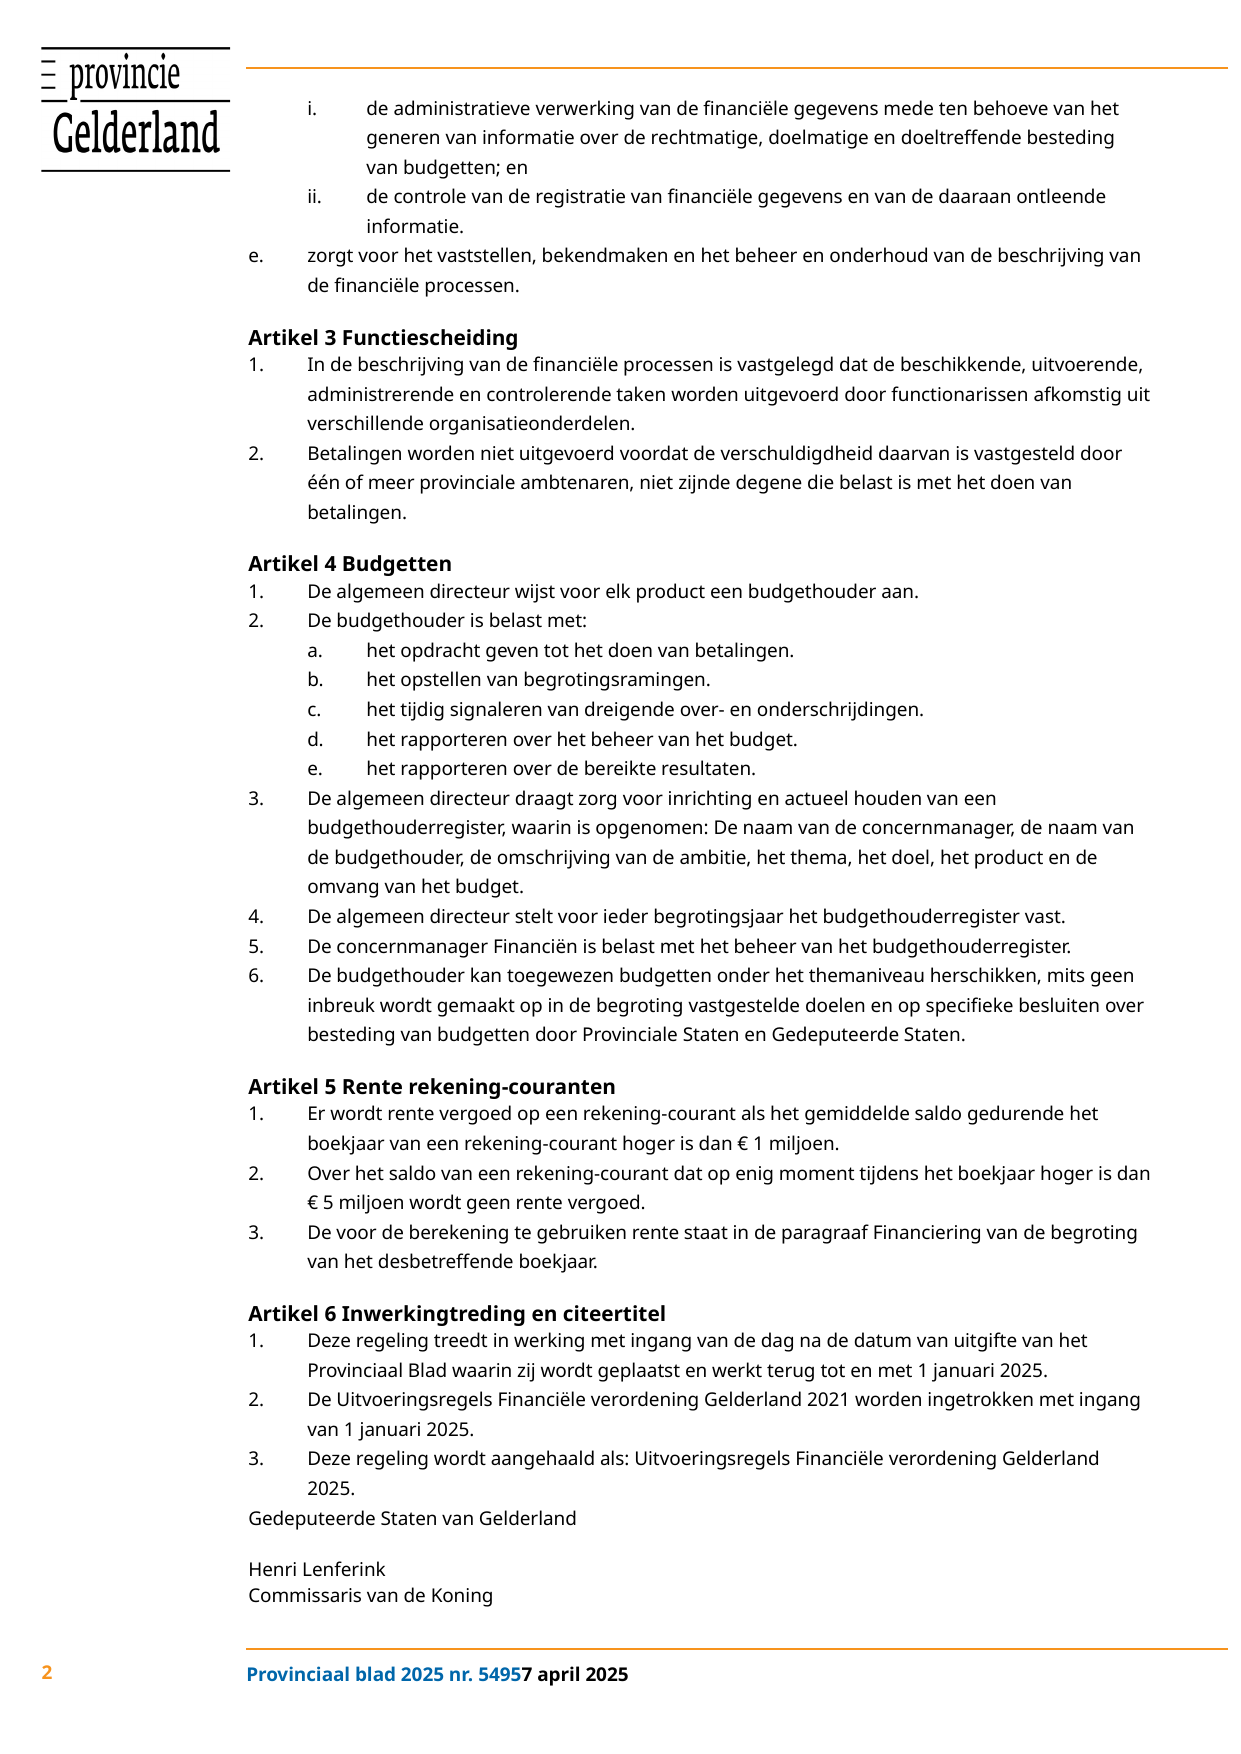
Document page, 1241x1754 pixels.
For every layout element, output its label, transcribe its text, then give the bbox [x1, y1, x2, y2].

list De Uitvoeringsregels Financiële verordening Gelderland 2021 worden ingetrokken met ingang van 1 januari 2025. [248, 1386, 1152, 1442]
list In de beschrijving van de financiële processen is vastgelegd dat de beschikkende, uitvoerende, administrerende en controlerende taken worden uitgevoerd door functionarissen afkomstig uit verschillende organisatieonderdelen. [248, 351, 1152, 436]
list het rapporteren over het beheer van het budget. [307, 726, 1152, 752]
text Artikel 6 Inwerkingtreding en citeertitel [248, 1299, 1152, 1327]
text Artikel 4 Budgetten [248, 549, 1152, 578]
list Deze regeling wordt aangehaald als: Uitvoeringsregels Financiële verordening Gelderland 2025. [248, 1446, 1152, 1501]
list het opstellen van begrotingsramingen. [307, 667, 1152, 692]
text Commissaris van de Koning [248, 1582, 1152, 1608]
list de administratieve verwerking van de financiële gegevens mede ten behoeve van het generen van informatie over de rechtmatige, doelmatige en doeltreffende besteding van budgetten; en [307, 95, 1152, 180]
list Er wordt rente vergoed op een rekening-courant als het gemiddelde saldo gedurende het boekjaar van een rekening-courant hoger is dan € 1 miljoen. [248, 1101, 1152, 1156]
text Artikel 5 Rente rekening-couranten [248, 1072, 1152, 1101]
list het opdracht geven tot het doen van betalingen. [307, 637, 1152, 663]
picture [41, 47, 231, 172]
list De concernmanager Financiën is belast met het beheer van het budgethouderregister. [248, 933, 1152, 959]
list Deze regeling treedt in werking met ingang van de dag na de datum van uitgifte van het Provinciaal Blad waarin zij wordt geplaatst en werkt terug tot en met 1 januari 2025. [248, 1327, 1152, 1383]
text Artikel 3 Functiescheiding [248, 323, 1152, 351]
list De algemeen directeur draagt zorg voor inrichting en actueel houden van een budgethouderregister, waarin is opgenomen: De naam van de concernmanager, de naam van de budgethouder, de omschrijving van de ambitie, het thema, het doel, het product en de omvang van het budget. [248, 785, 1152, 899]
list zorgt voor het vaststellen, bekendmaken en het beheer en onderhoud van de beschrijving van de financiële processen. [248, 243, 1152, 298]
list De budgethouder is belast met: [248, 607, 1152, 633]
list De budgethouder kan toegewezen budgetten onder het themaniveau herschikken, mits geen inbreuk wordt gemaakt op in de begroting vastgestelde doelen en op specifieke besluiten over besteding van budgetten door Provinciale Staten en Gedeputeerde Staten. [248, 962, 1152, 1047]
list het rapporteren over de bereikte resultaten. [307, 755, 1152, 781]
list De voor de berekening te gebruiken rente staat in de paragraaf Financiering van de begroting van het desbetreffende boekjaar. [248, 1219, 1152, 1274]
text Henri Lenferink [248, 1556, 1152, 1582]
list De algemeen directeur stelt voor ieder begrotingsjaar het budgethouderregister vast. [248, 903, 1152, 929]
text Gedeputeerde Staten van Gelderland [248, 1505, 1152, 1531]
list het tijdig signaleren van dreigende over- en onderschrijdingen. [307, 696, 1152, 722]
list Over het saldo van een rekening-courant dat op enig moment tijdens het boekjaar hoger is dan € 5 miljoen wordt geen rente vergoed. [248, 1160, 1152, 1215]
list De algemeen directeur wijst voor elk product een budgethouder aan. [248, 578, 1152, 604]
list de controle van de registratie van financiële gegevens en van de daaraan ontleende informatie. [307, 183, 1152, 239]
list Betalingen worden niet uitgevoerd voordat de verschuldigdheid daarvan is vastgesteld door één of meer provinciale ambtenaren, niet zijnde degene die belast is met het doen van betalingen. [248, 440, 1152, 525]
